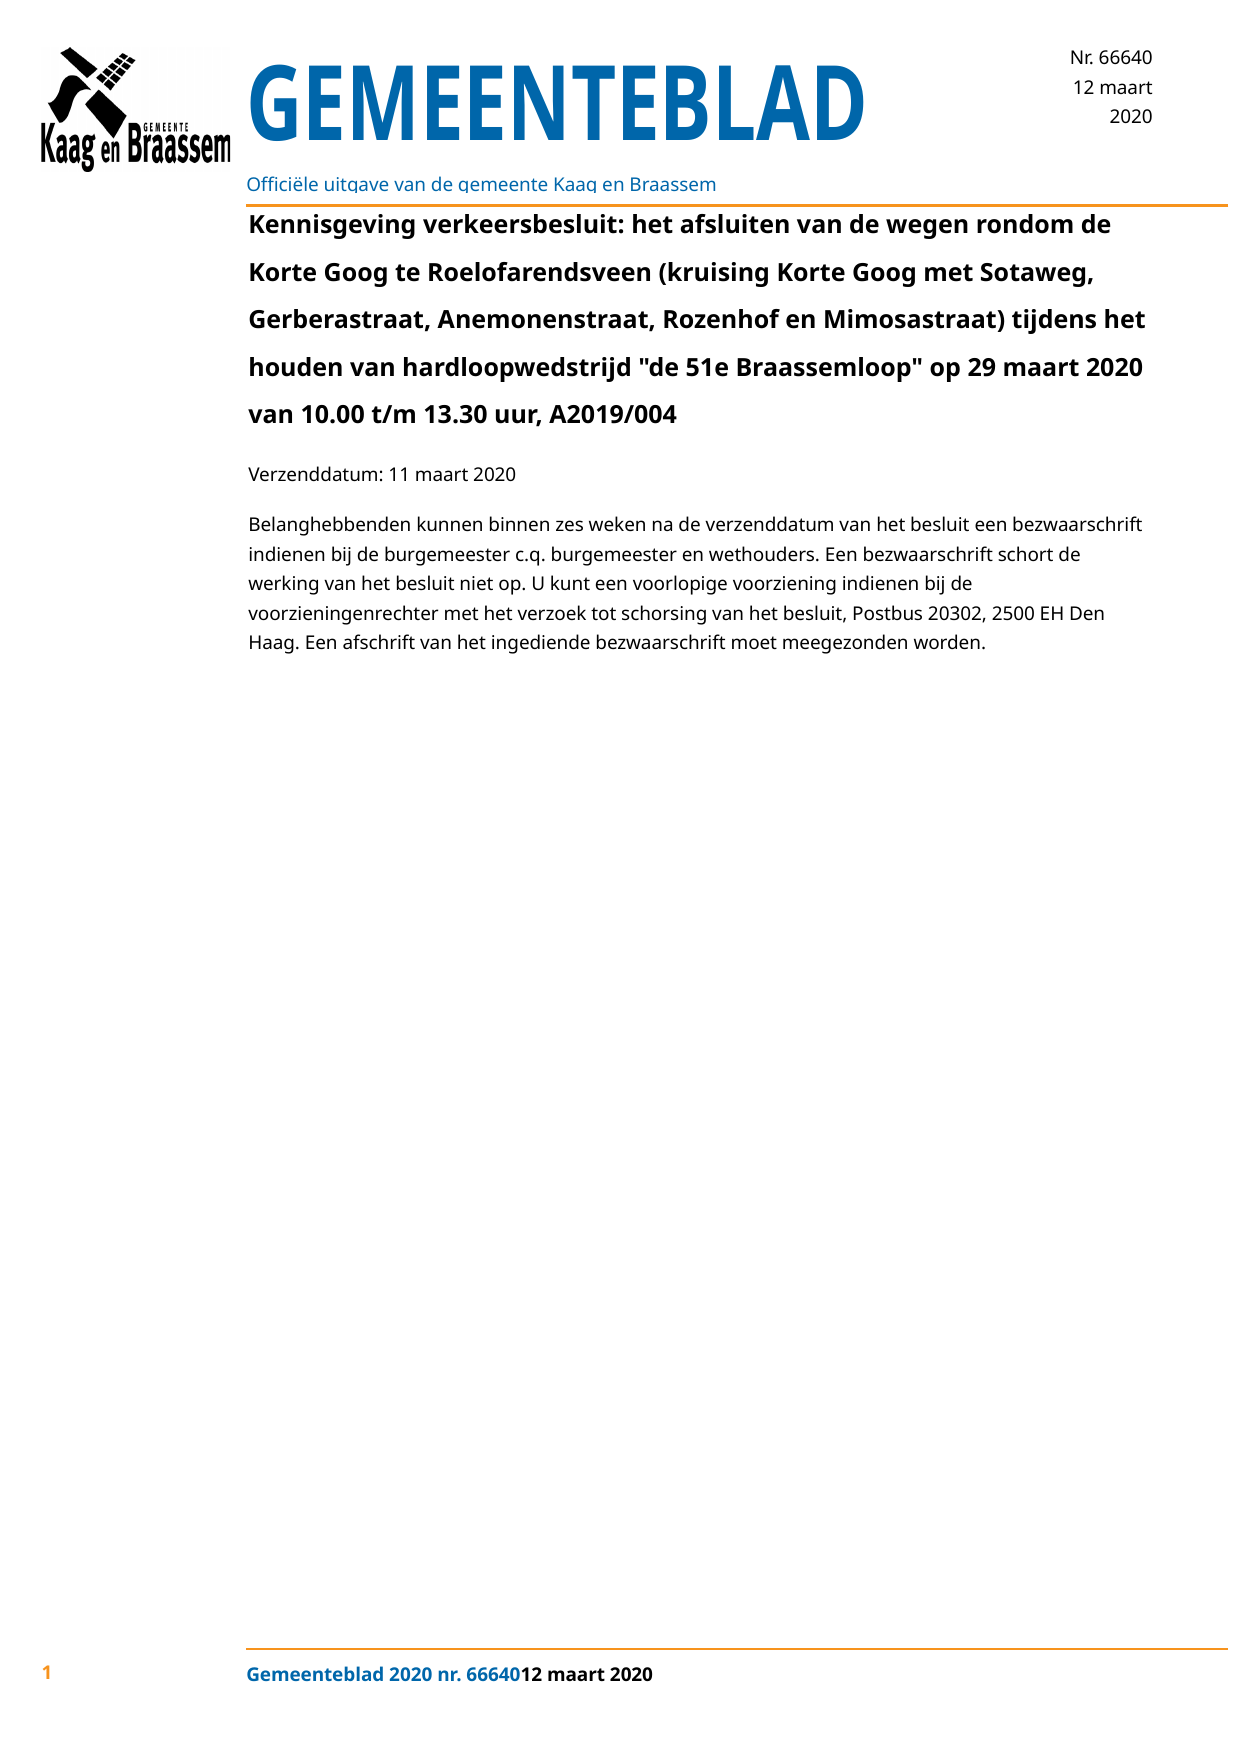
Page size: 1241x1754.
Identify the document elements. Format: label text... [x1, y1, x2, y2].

text Verzenddatum: 11 maart 2020 [248, 461, 1152, 486]
text Kennisgeving verkeersbesluit: het afsluiten van de wegen rondom de Korte Goog te Roelofarendsveen (kruising Korte Goog met Sotaweg, Gerberastraat, Anemonenstraat, Rozenhof en Mimosastraat) tijdens het houden van hardloopwedstrijd "de 51e Braassemloop" op 29 maart 2020 van 10.00 t/m 13.30 uur, A2019/004 [248, 207, 1152, 431]
text Belanghebbenden kunnen binnen zes weken na de verzenddatum van het besluit een bezwaarschrift indienen bij de burgemeester c.q. burgemeester en wethouders. Een bezwaarschrift schort de werking van het besluit niet op. U kunt een voorlopige voorziening indienen bij de voorzieningenrechter met het verzoek tot schorsing van het besluit, Postbus 20302, 2500 EH Den Haag. Een afschrift van het ingediende bezwaarschrift moet meegezonden worden. [248, 511, 1152, 655]
picture [41, 47, 231, 172]
